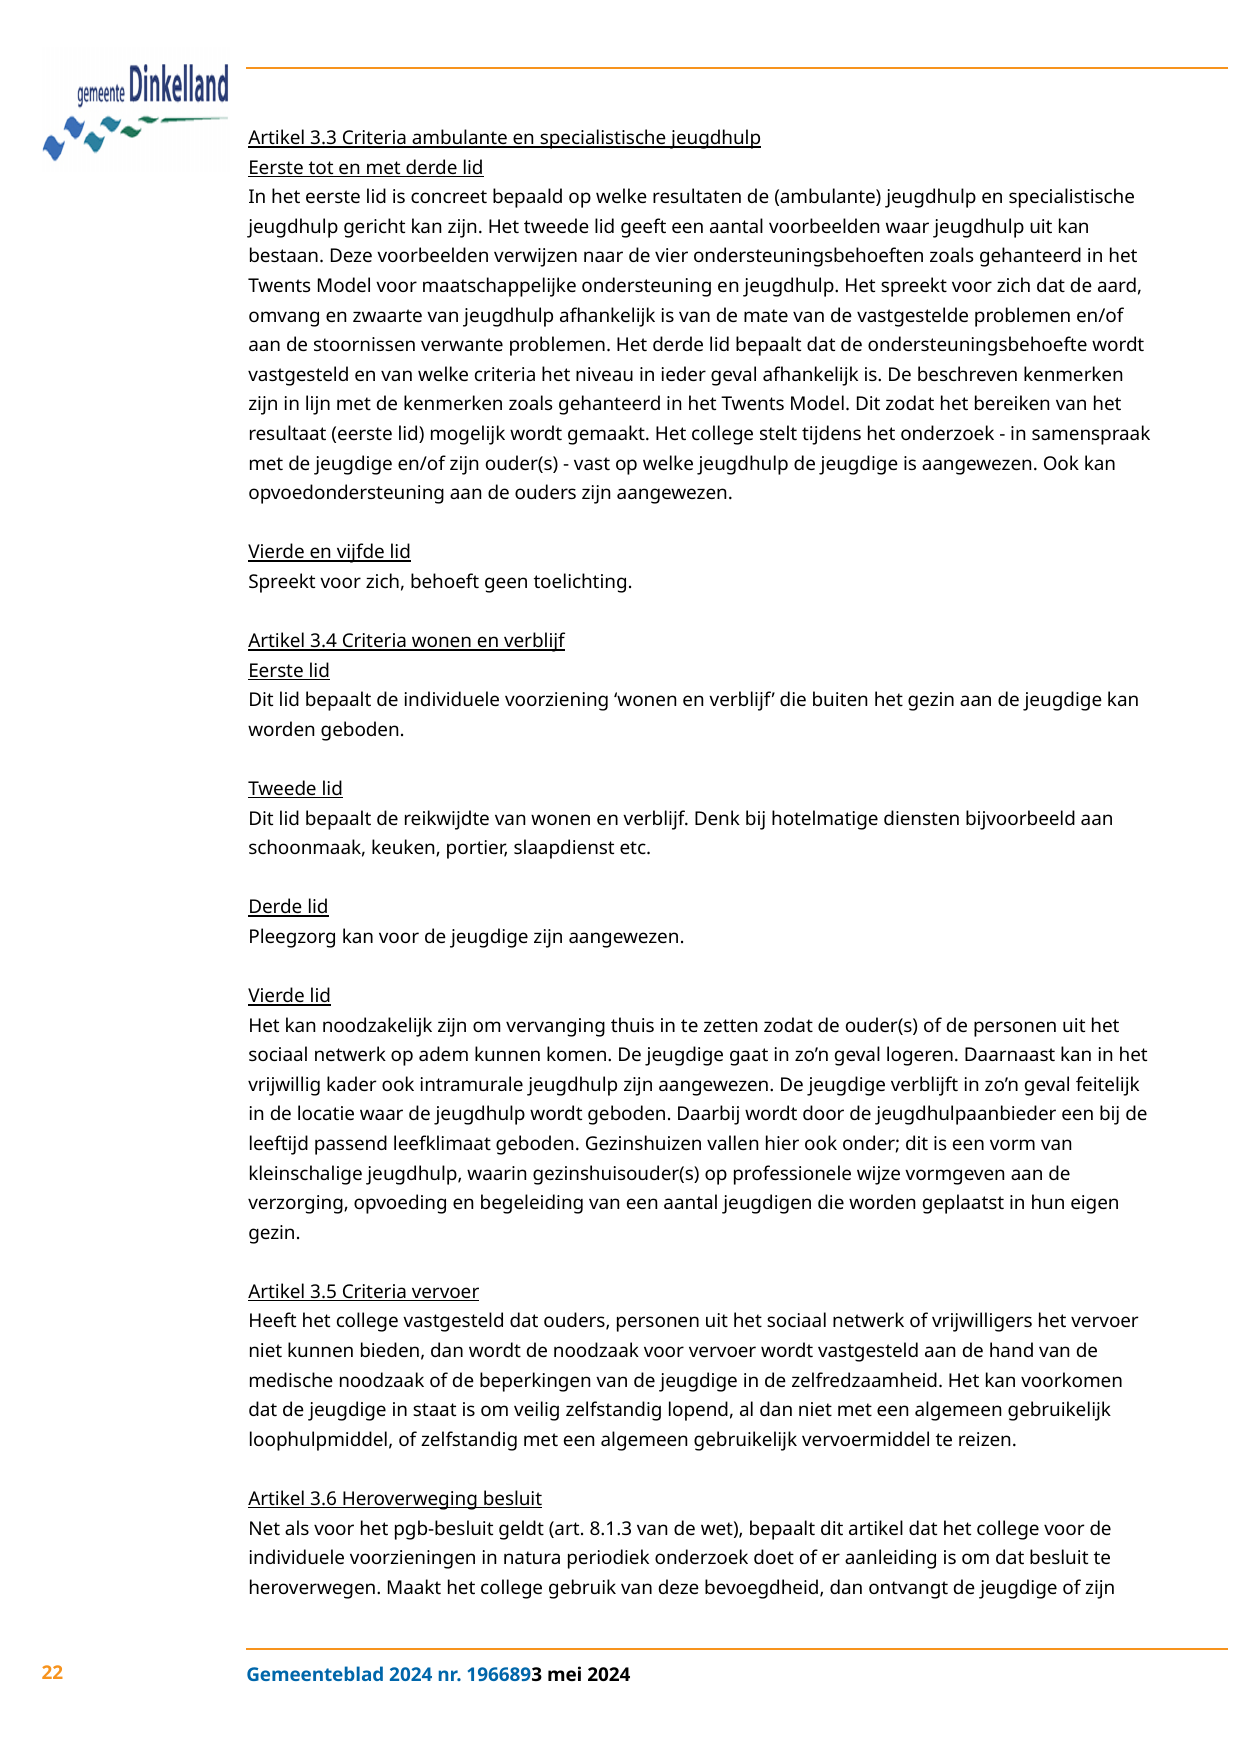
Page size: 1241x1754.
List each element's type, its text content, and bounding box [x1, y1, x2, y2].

text Artikel 3.5 Criteria vervoer [248, 1278, 1152, 1304]
picture [41, 47, 231, 172]
text Net als voor het pgb-besluit geldt (art. 8.1.3 van de wet), bepaalt dit artikel dat het college voor de individuele voorzieningen in natura periodiek onderzoek doet of er aanleiding is om dat besluit te heroverwegen. Maakt het college gebruik van deze bevoegdheid, dan ontvangt de jeugdige of zijn [248, 1515, 1152, 1600]
text Heeft het college vastgesteld dat ouders, personen uit het sociaal netwerk of vrijwilligers het vervoer niet kunnen bieden, dan wordt de noodzaak voor vervoer wordt vastgesteld aan de hand van de medische noodzaak of de beperkingen van de jeugdige in de zelfredzaamheid. Het kan voorkomen dat de jeugdige in staat is om veilig zelfstandig lopend, al dan niet met een algemeen gebruikelijk loophulpmiddel, of zelfstandig met een algemeen gebruikelijk vervoermiddel te reizen. [248, 1308, 1152, 1452]
text In het eerste lid is concreet bepaald op welke resultaten de (ambulante) jeugdhulp en specialistische jeugdhulp gericht kan zijn. Het tweede lid geeft een aantal voorbeelden waar jeugdhulp uit kan bestaan. Deze voorbeelden verwijzen naar de vier ondersteuningsbehoeften zoals gehanteerd in het Twents Model voor maatschappelijke ondersteuning en jeugdhulp. Het spreekt voor zich dat de aard, omvang en zwaarte van jeugdhulp afhankelijk is van de mate van de vastgestelde problemen en/of aan de stoornissen verwante problemen. Het derde lid bepaalt dat de ondersteuningsbehoefte wordt vastgesteld en van welke criteria het niveau in ieder geval afhankelijk is. De beschreven kenmerken zijn in lijn met de kenmerken zoals gehanteerd in het Twents Model. Dit zodat het bereiken van het resultaat (eerste lid) mogelijk wordt gemaakt. Het college stelt tijdens het onderzoek - in samenspraak met de jeugdige en/of zijn ouder(s) - vast op welke jeugdhulp de jeugdige is aangewezen. Ook kan opvoedondersteuning aan de ouders zijn aangewezen. [248, 183, 1152, 505]
text Eerste tot en met derde lid [248, 154, 1152, 180]
text Eerste lid [248, 657, 1152, 683]
text Artikel 3.6 Heroverweging besluit [248, 1485, 1152, 1511]
text Het kan noodzakelijk zijn om vervanging thuis in te zetten zodat de ouder(s) of de personen uit het sociaal netwerk op adem kunnen komen. De jeugdige gaat in zo’n geval logeren. Daarnaast kan in het vrijwillig kader ook intramurale jeugdhulp zijn aangewezen. De jeugdige verblijft in zo’n geval feitelijk in de locatie waar de jeugdhulp wordt geboden. Daarbij wordt door de jeugdhulpaanbieder een bij de leeftijd passend leefklimaat geboden. Gezinshuizen vallen hier ook onder; dit is een vorm van kleinschalige jeugdhulp, waarin gezinshuisouder(s) op professionele wijze vormgeven aan de verzorging, opvoeding en begeleiding van een aantal jeugdigen die worden geplaatst in hun eigen gezin. [248, 1012, 1152, 1245]
text Vierde lid [248, 982, 1152, 1008]
text Dit lid bepaalt de individuele voorziening ‘wonen en verblijf’ die buiten het gezin aan de jeugdige kan worden geboden. [248, 686, 1152, 742]
text Pleegzorg kan voor de jeugdige zijn aangewezen. [248, 923, 1152, 949]
text Vierde en vijfde lid [248, 538, 1152, 564]
text Dit lid bepaalt de reikwijdte van wonen en verblijf. Denk bij hotelmatige diensten bijvoorbeeld aan schoonmaak, keuken, portier, slaapdienst etc. [248, 805, 1152, 860]
text Derde lid [248, 893, 1152, 919]
text Tweede lid [248, 775, 1152, 801]
text Artikel 3.3 Criteria ambulante en specialistische jeugdhulp [248, 124, 1152, 150]
text Artikel 3.4 Criteria wonen en verblijf [248, 627, 1152, 653]
text Spreekt voor zich, behoeft geen toelichting. [248, 568, 1152, 594]
